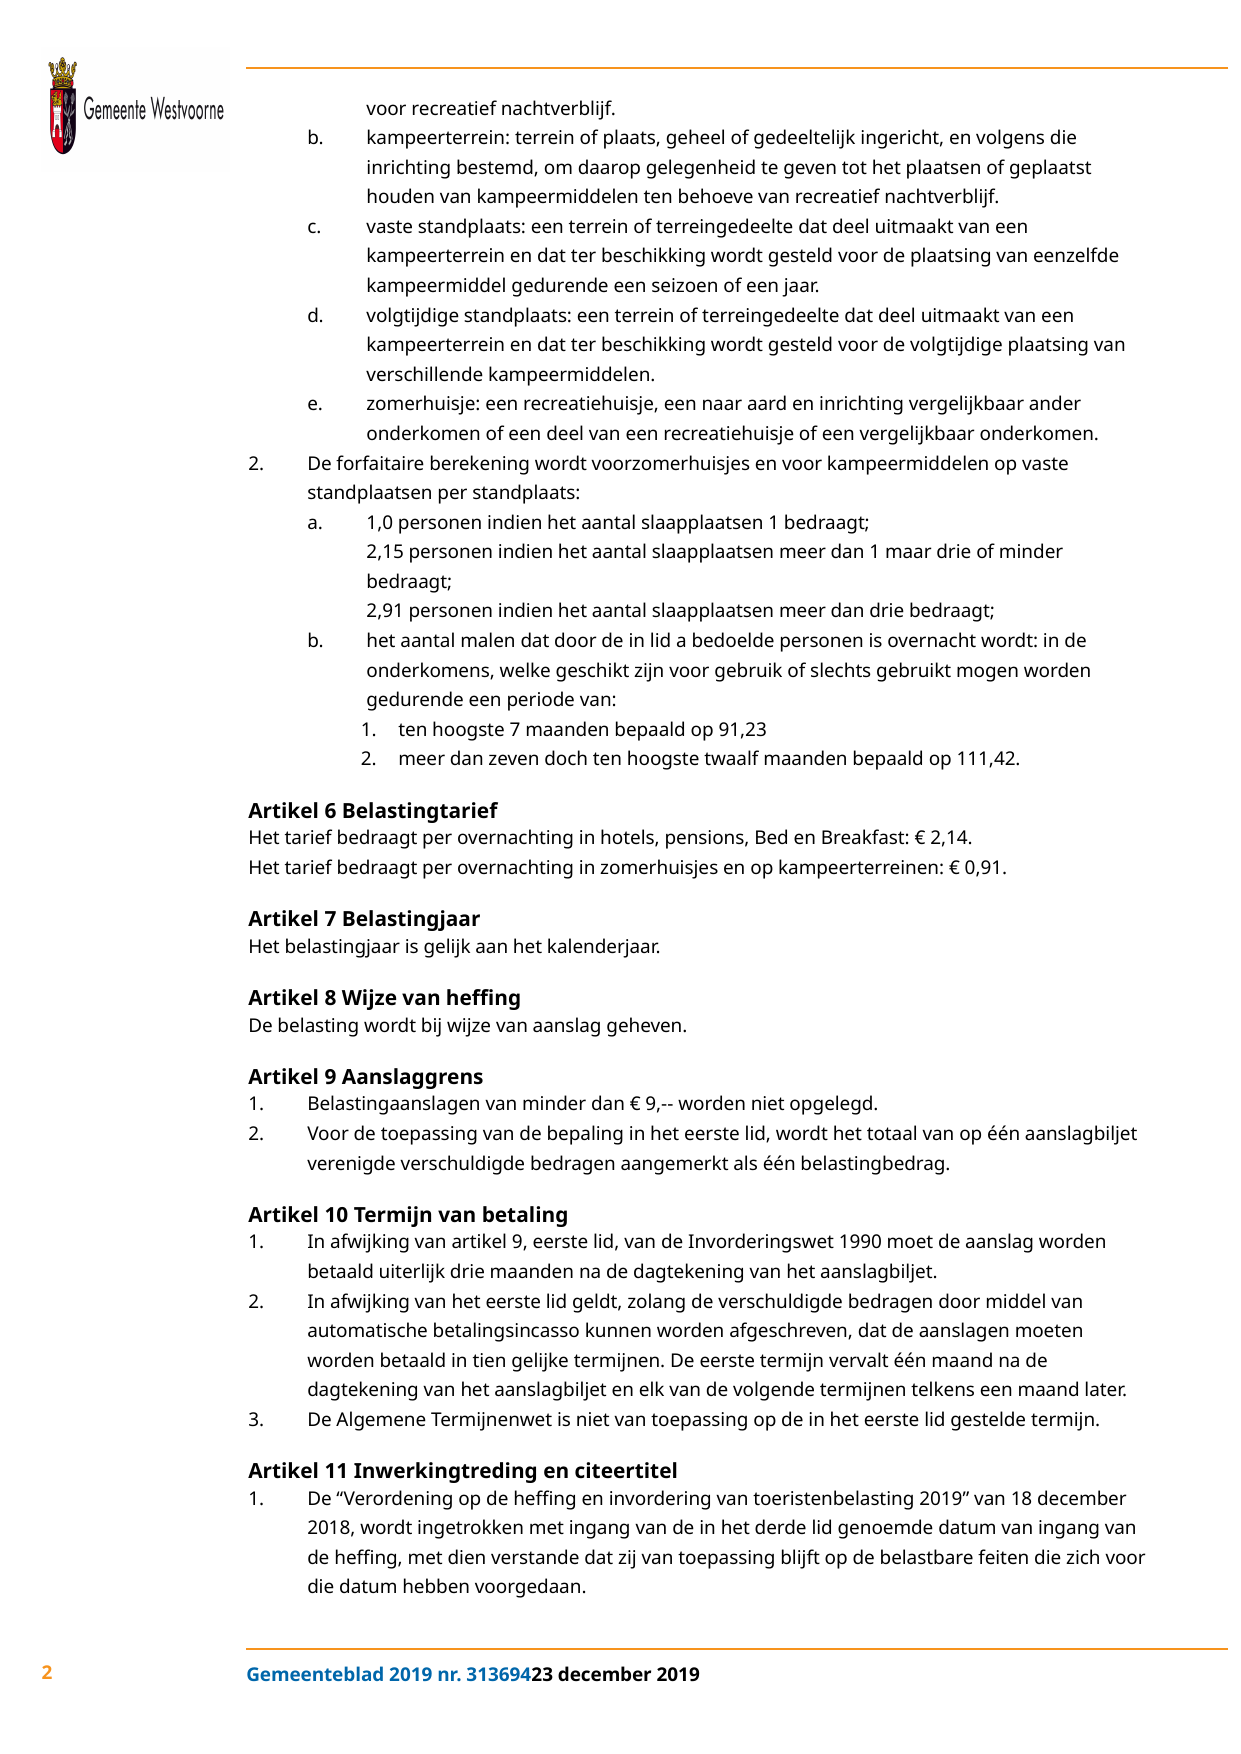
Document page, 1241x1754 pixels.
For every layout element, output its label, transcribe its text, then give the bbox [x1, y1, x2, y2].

list 1,0 personen indien het aantal slaapplaatsen 1 bedraagt; [307, 509, 1152, 535]
text Artikel 8 Wijze van heffing [248, 983, 1152, 1012]
list 2,15 personen indien het aantal slaapplaatsen meer dan 1 maar drie of minder bedraagt; [307, 538, 1152, 594]
list het aantal malen dat door de in lid a bedoelde personen is overnacht wordt: in de onderkomens, welke geschikt zijn voor gebruik of slechts gebruikt mogen worden gedurende een periode van: [307, 627, 1152, 712]
list In afwijking van artikel 9, eerste lid, van de Invorderingswet 1990 moet de aanslag worden betaald uiterlijk drie maanden na de dagtekening van het aanslagbiljet. [248, 1229, 1152, 1284]
list Voor de toepassing van de bepaling in het eerste lid, wordt het totaal van op één aanslagbiljet verenigde verschuldigde bedragen aangemerkt als één belastingbedrag. [248, 1120, 1152, 1176]
text Artikel 7 Belastingjaar [248, 904, 1152, 933]
text Het tarief bedraagt per overnachting in zomerhuisjes en op kampeerterreinen: € 0,91. [248, 854, 1152, 880]
list voor recreatief nachtverblijf. [307, 95, 1152, 121]
text Het tarief bedraagt per overnachting in hotels, pensions, Bed en Breakfast: € 2,14. [248, 824, 1152, 850]
text Artikel 9 Aanslaggrens [248, 1062, 1152, 1091]
text Artikel 10 Termijn van betaling [248, 1200, 1152, 1229]
list vaste standplaats: een terrein of terreingedeelte dat deel uitmaakt van een kampeerterrein en dat ter beschikking wordt gesteld voor de plaatsing van eenzelfde kampeermiddel gedurende een seizoen of een jaar. [307, 213, 1152, 298]
picture [41, 47, 231, 172]
list De “Verordening op de heffing en invordering van toeristenbelasting 2019” van 18 december 2018, wordt ingetrokken met ingang van de in het derde lid genoemde datum van ingang van de heffing, met dien verstande dat zij van toepassing blijft op de belastbare feiten die zich voor die datum hebben voorgedaan. [248, 1485, 1152, 1599]
list 2,91 personen indien het aantal slaapplaatsen meer dan drie bedraagt; [307, 598, 1152, 623]
list meer dan zeven doch ten hoogste twaalf maanden bepaald op 111,42. [361, 746, 1152, 771]
text Artikel 11 Inwerkingtreding en citeertitel [248, 1457, 1152, 1485]
list zomerhuisje: een recreatiehuisje, een naar aard en inrichting vergelijkbaar ander onderkomen of een deel van een recreatiehuisje of een vergelijkbaar onderkomen. [307, 391, 1152, 446]
list In afwijking van het eerste lid geldt, zolang de verschuldigde bedragen door middel van automatische betalingsincasso kunnen worden afgeschreven, dat de aanslagen moeten worden betaald in tien gelijke termijnen. De eerste termijn vervalt één maand na de dagtekening van het aanslagbiljet en elk van de volgende termijnen telkens een maand later. [248, 1288, 1152, 1402]
list De Algemene Termijnenwet is niet van toepassing op de in het eerste lid gestelde termijn. [248, 1406, 1152, 1432]
list ten hoogste 7 maanden bepaald op 91,23 [361, 716, 1152, 742]
list volgtijdige standplaats: een terrein of terreingedeelte dat deel uitmaakt van een kampeerterrein en dat ter beschikking wordt gesteld voor de volgtijdige plaatsing van verschillende kampeermiddelen. [307, 302, 1152, 387]
list De forfaitaire berekening wordt voorzomerhuisjes en voor kampeermiddelen op vaste standplaatsen per standplaats: [248, 450, 1152, 505]
text Het belastingjaar is gelijk aan het kalenderjaar. [248, 933, 1152, 959]
list Belastingaanslagen van minder dan € 9,-- worden niet opgelegd. [248, 1091, 1152, 1116]
text Artikel 6 Belastingtarief [248, 796, 1152, 824]
list kampeerterrein: terrein of plaats, geheel of gedeeltelijk ingericht, en volgens die inrichting bestemd, om daarop gelegenheid te geven tot het plaatsen of geplaatst houden van kampeermiddelen ten behoeve van recreatief nachtverblijf. [307, 124, 1152, 209]
text De belasting wordt bij wijze van aanslag geheven. [248, 1012, 1152, 1037]
